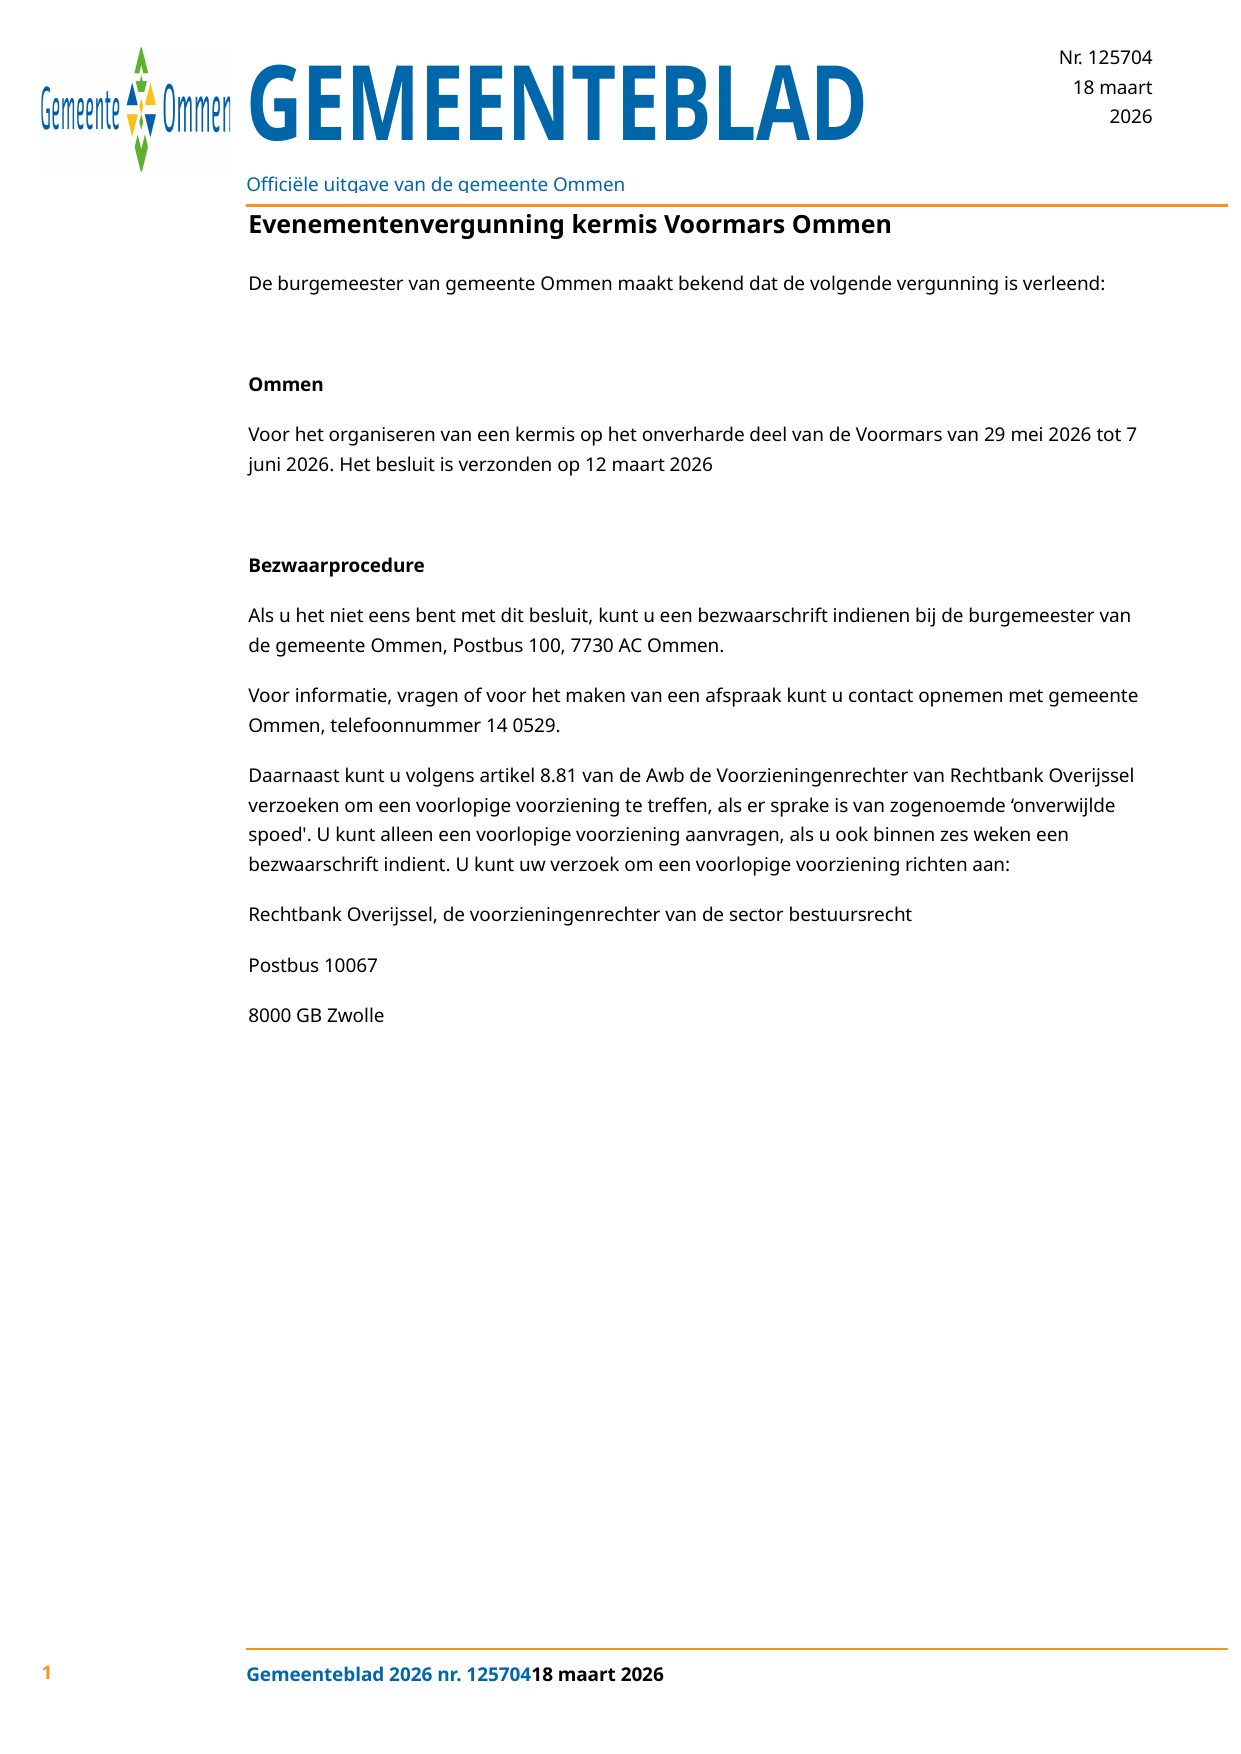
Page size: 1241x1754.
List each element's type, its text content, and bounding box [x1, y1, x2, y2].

text Ommen [248, 371, 1152, 397]
text Postbus 10067 [248, 952, 1152, 978]
text Voor het organiseren van een kermis op het onverharde deel van de Voormars van 29 mei 2026 tot 7 juni 2026. Het besluit is verzonden op 12 maart 2026 [248, 422, 1152, 477]
text Als u het niet eens bent met dit besluit, kunt u een bezwaarschrift indienen bij de burgemeester van de gemeente Ommen, Postbus 100, 7730 AC Ommen. [248, 602, 1152, 658]
text De burgemeester van gemeente Ommen maakt bekend dat de volgende vergunning is verleend: [248, 270, 1152, 296]
text 8000 GB Zwolle [248, 1002, 1152, 1028]
picture [41, 47, 231, 172]
text Rechtbank Overijssel, de voorzieningenrechter van de sector bestuursrecht [248, 902, 1152, 927]
text Voor informatie, vragen of voor het maken van een afspraak kunt u contact opnemen met gemeente Ommen, telefoonnummer 14 0529. [248, 682, 1152, 738]
text Bezwaarprocedure [248, 552, 1152, 578]
text Daarnaast kunt u volgens artikel 8.81 van de Awb de Voorzieningenrechter van Rechtbank Overijssel verzoeken om een voorlopige voorziening te treffen, als er sprake is van zogenoemde ‘onverwijlde spoed'. U kunt alleen een voorlopige voorziening aanvragen, als u ook binnen zes weken een bezwaarschrift indient. U kunt uw verzoek om een voorlopige voorziening richten aan: [248, 762, 1152, 877]
text Evenementenvergunning kermis Voormars Ommen [248, 207, 1152, 241]
